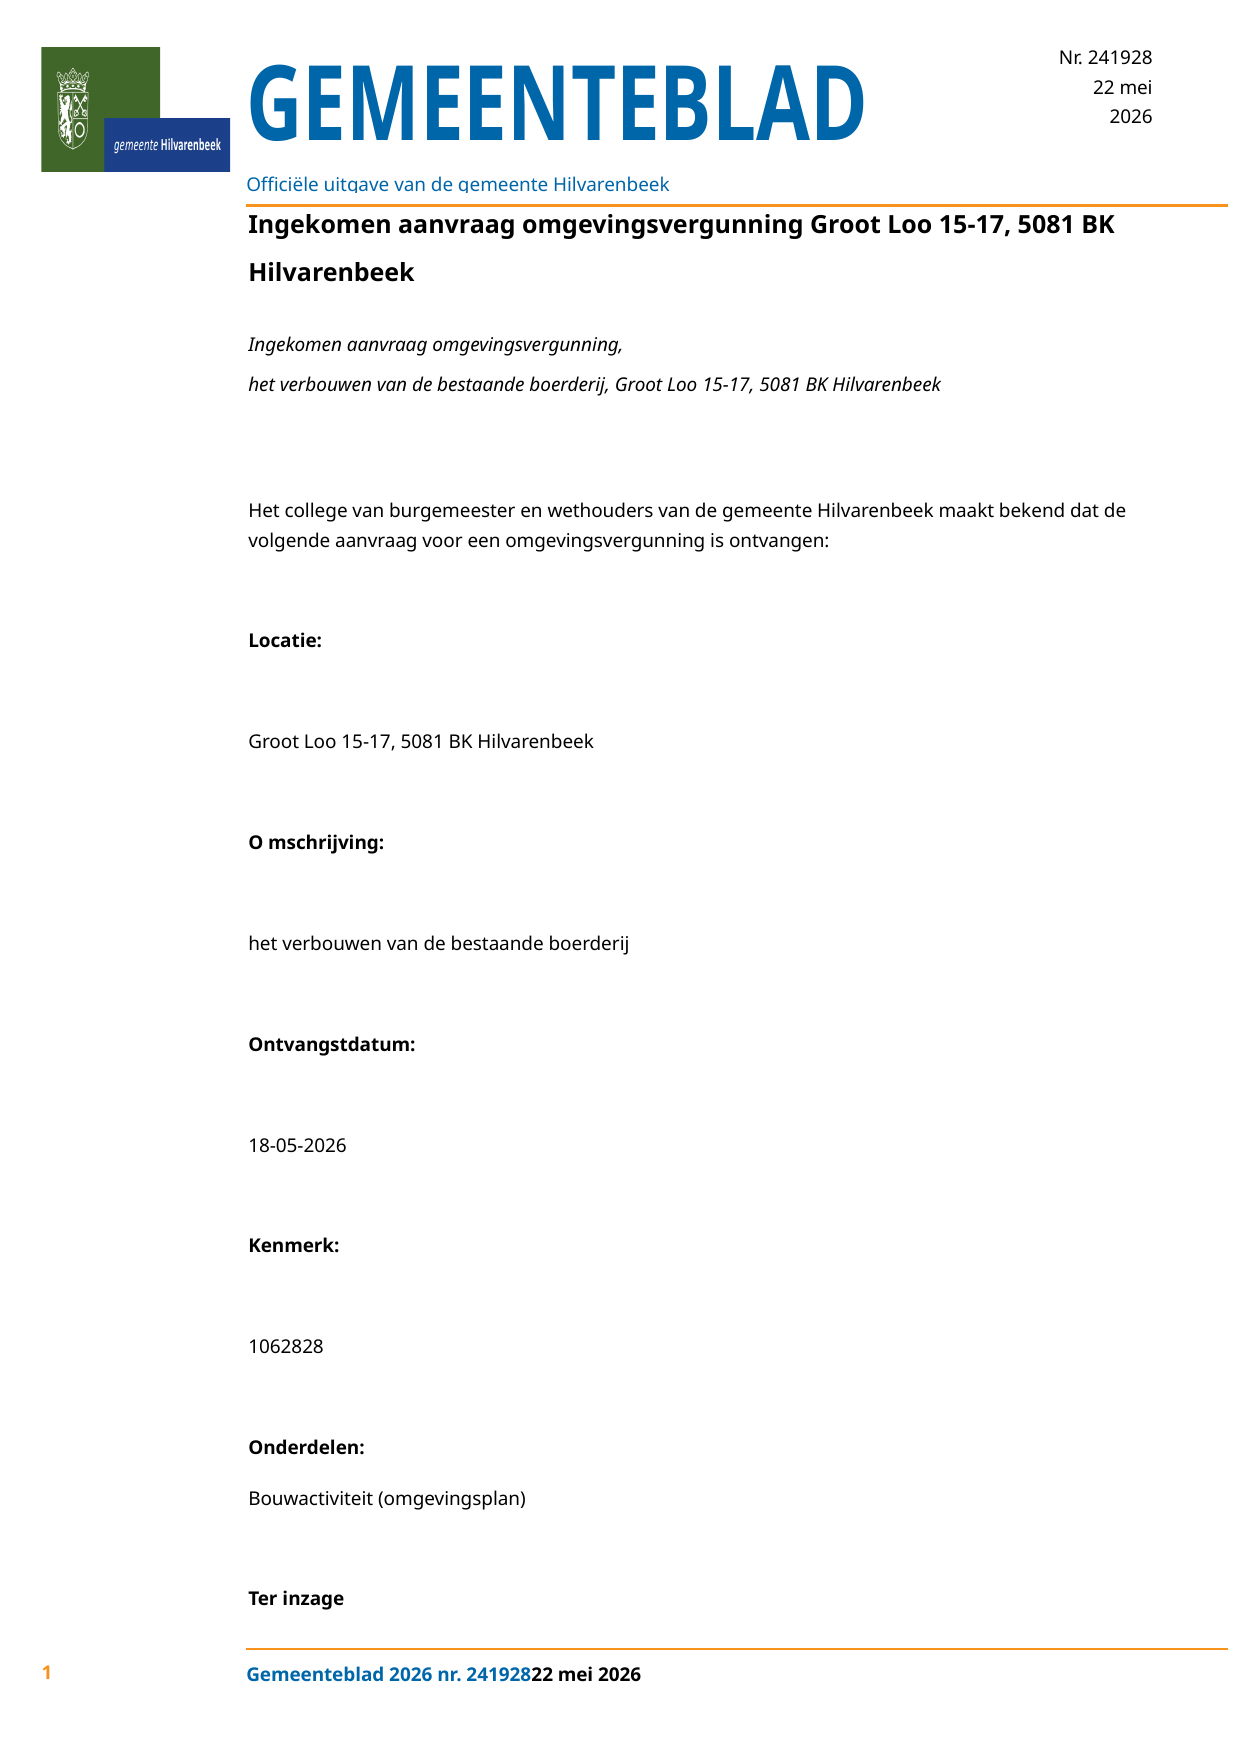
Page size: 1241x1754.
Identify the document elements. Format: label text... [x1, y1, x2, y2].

text Ter inzage [248, 1586, 1152, 1611]
text het verbouwen van de bestaande boerderij [248, 930, 1152, 956]
text Locatie: [248, 628, 1152, 653]
picture [41, 47, 231, 172]
text Kenmerk: [248, 1233, 1152, 1258]
text Ingekomen aanvraag omgevingsvergunning, [248, 331, 1152, 357]
text het verbouwen van de bestaande boerderij, Groot Loo 15-17, 5081 BK Hilvarenbeek [248, 371, 1152, 396]
text Groot Loo 15-17, 5081 BK Hilvarenbeek [248, 728, 1152, 754]
text Onderdelen: [248, 1434, 1152, 1460]
text Ingekomen aanvraag omgevingsvergunning Groot Loo 15-17, 5081 BK Hilvarenbeek [248, 207, 1152, 288]
text 18-05-2026 [248, 1132, 1152, 1158]
text Bouwactiviteit (omgevingsplan) [248, 1485, 1152, 1511]
text 1062828 [248, 1333, 1152, 1359]
text Ontvangstdatum: [248, 1031, 1152, 1057]
text O mschrijving: [248, 829, 1152, 855]
text Het college van burgemeester en wethouders van de gemeente Hilvarenbeek maakt bekend dat de volgende aanvraag voor een omgevingsvergunning is ontvangen: [248, 497, 1152, 553]
